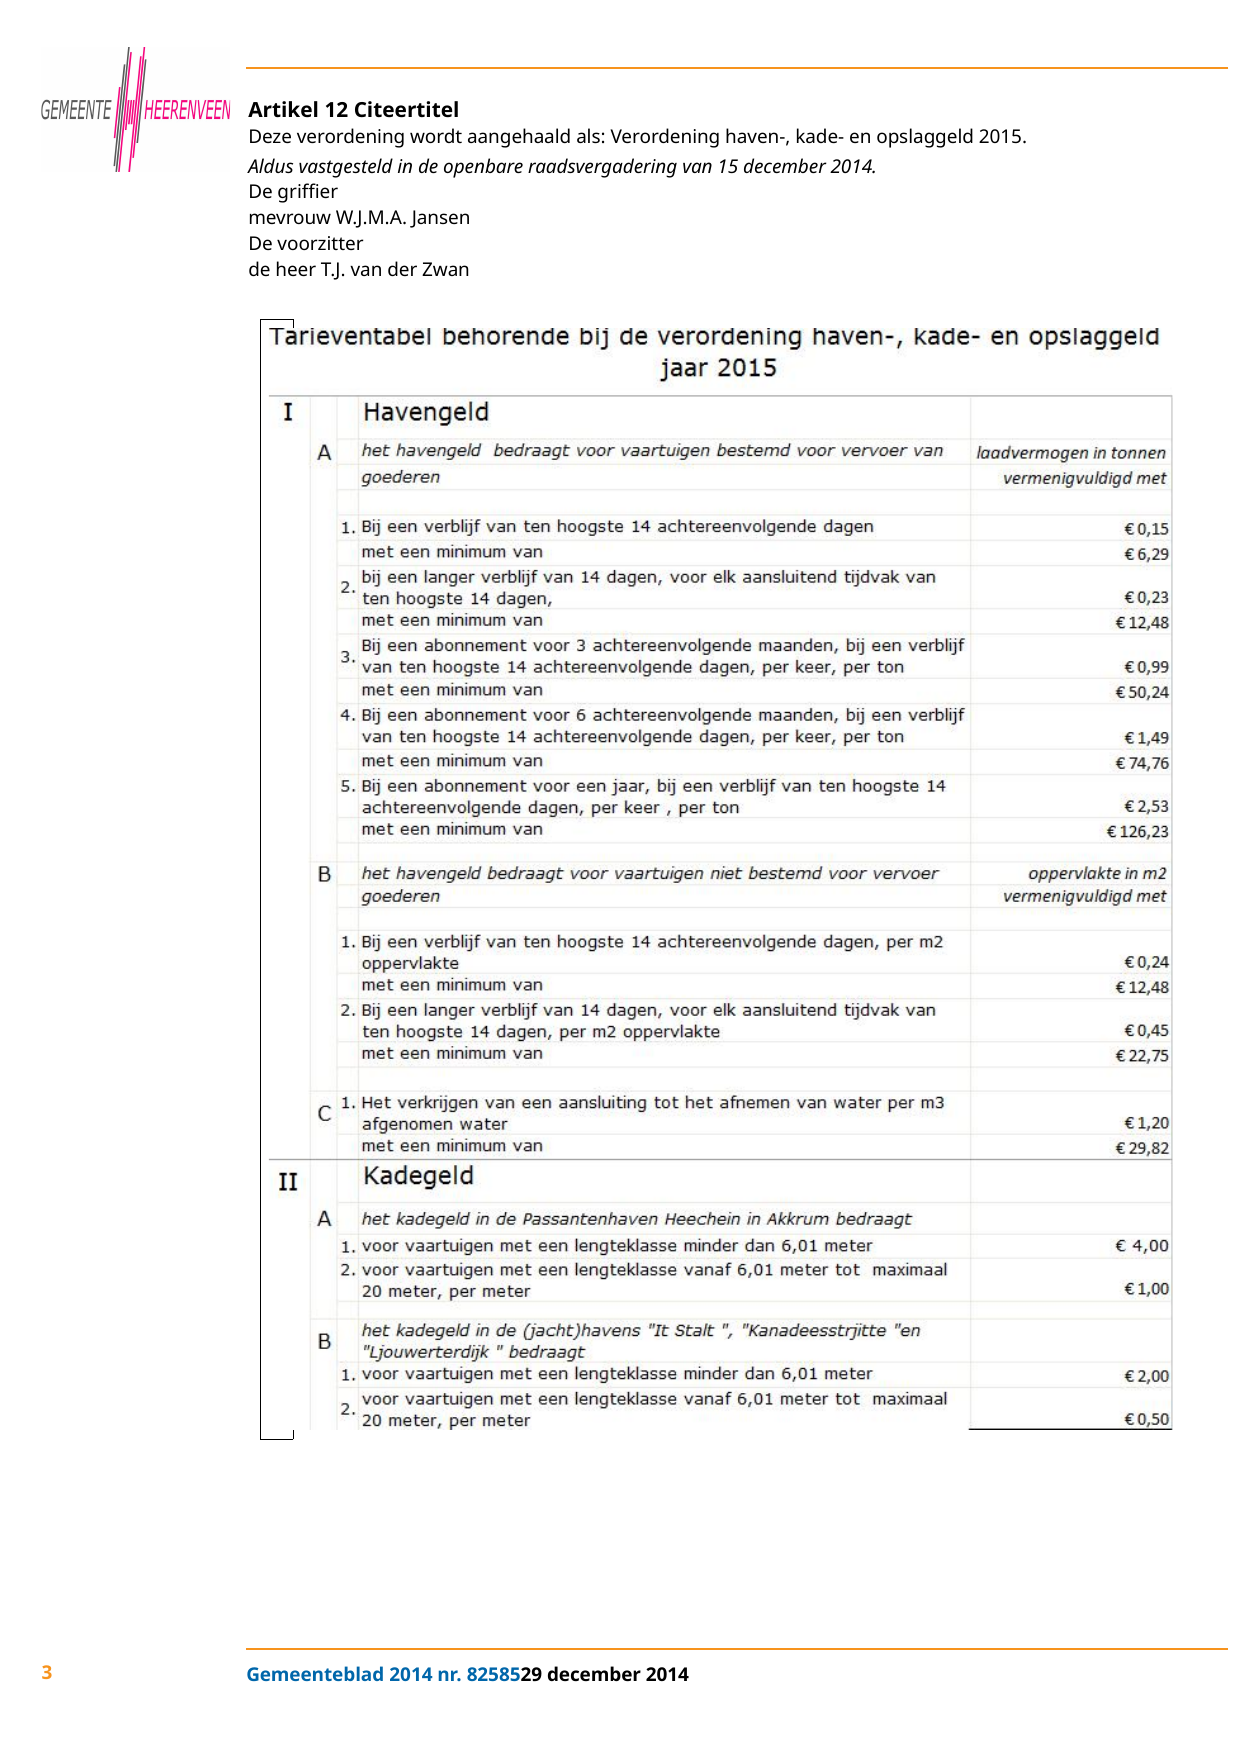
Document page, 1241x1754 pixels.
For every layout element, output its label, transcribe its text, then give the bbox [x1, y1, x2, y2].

text Deze verordening wordt aangehaald als: Verordening haven-, kade- en opslaggeld 2015. [248, 123, 1152, 149]
text Aldus vastgesteld in de openbare raadsvergadering van 15 december 2014. [248, 153, 1152, 178]
picture [268, 328, 1173, 1430]
text de heer T.J. van der Zwan [248, 256, 1152, 281]
text De voorzitter [248, 230, 1152, 256]
text Artikel 12 Citeertitel [248, 95, 1152, 123]
text De griffier [248, 178, 1152, 204]
text mevrouw W.J.M.A. Jansen [248, 204, 1152, 230]
picture [41, 47, 231, 172]
